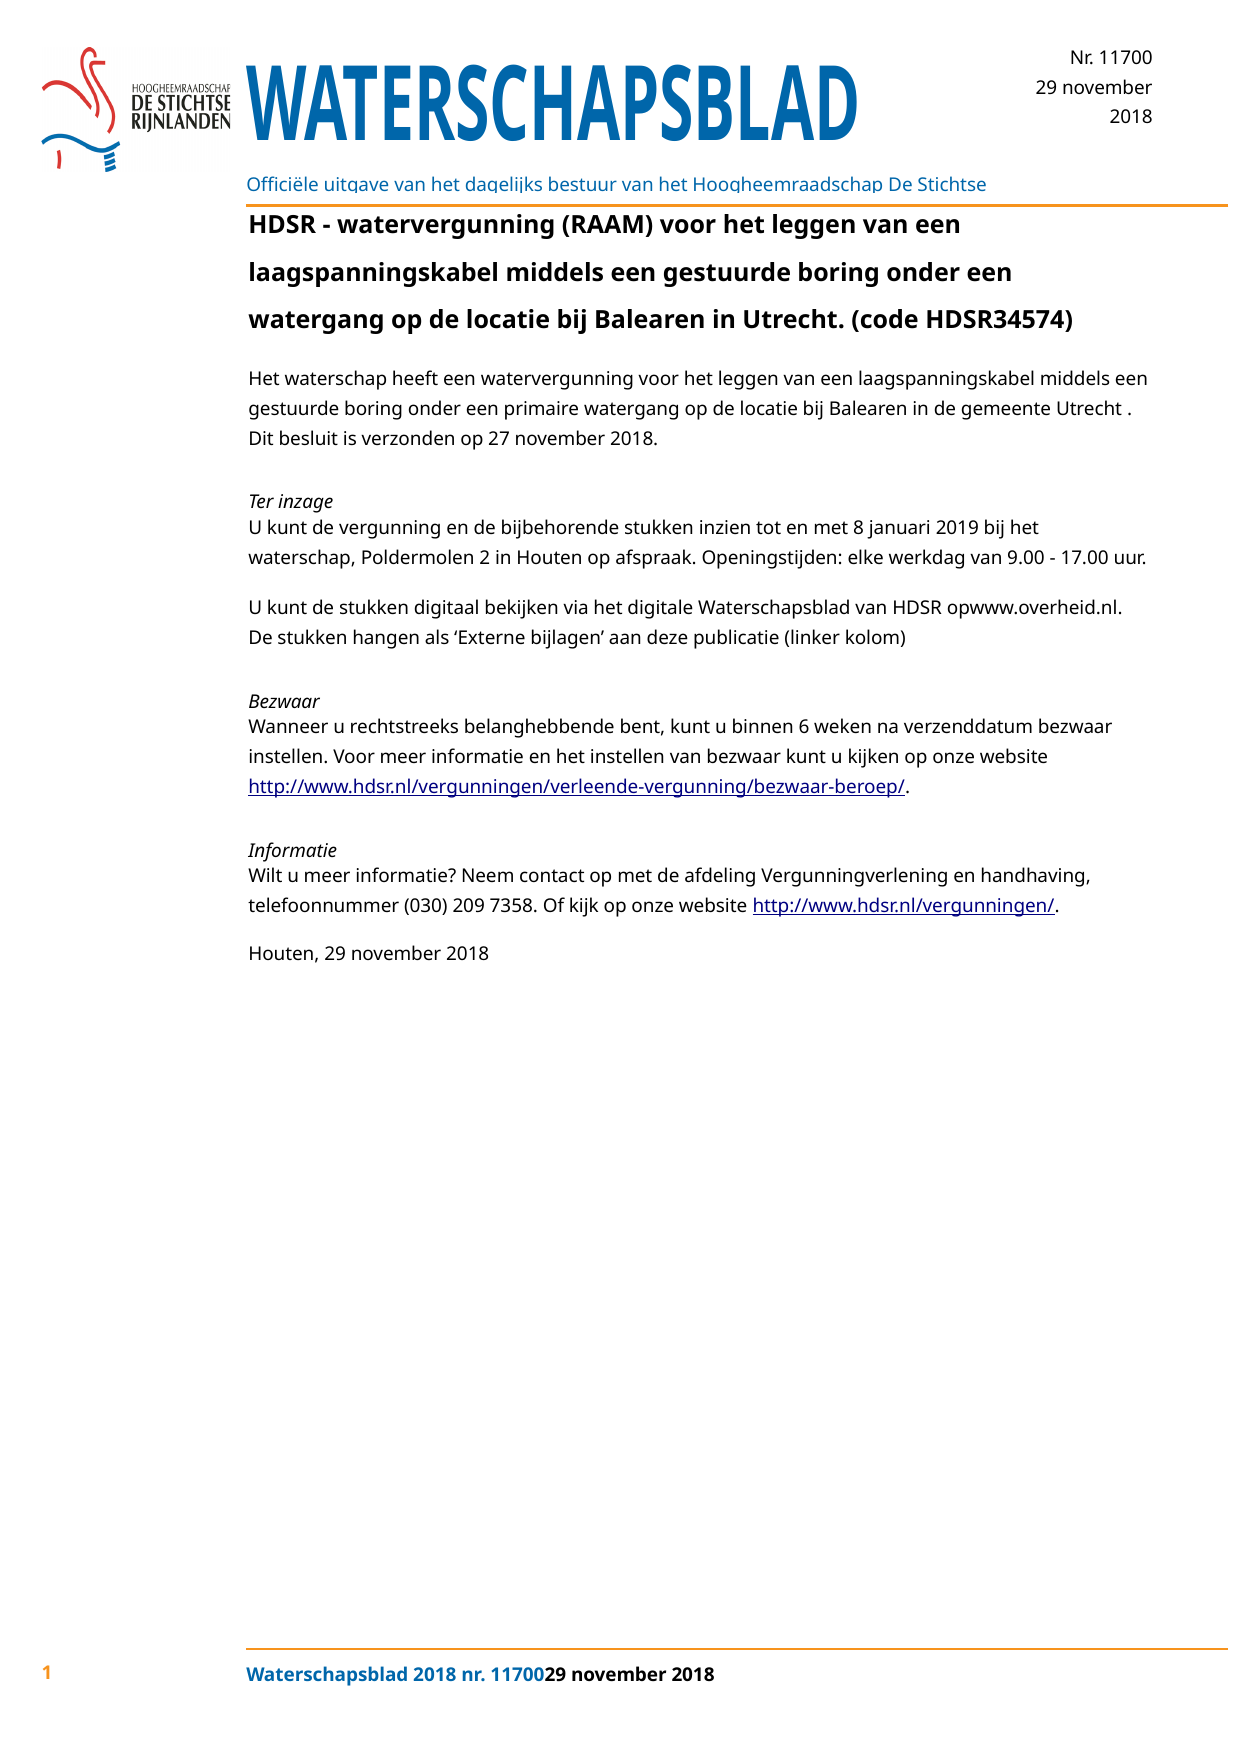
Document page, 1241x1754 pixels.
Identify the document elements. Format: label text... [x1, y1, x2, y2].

text Ter inzage [248, 489, 1152, 514]
text U kunt de stukken digitaal bekijken via het digitale Waterschapsblad van HDSR opwww.overheid.nl. De stukken hangen als ‘Externe bijlagen’ aan deze publicatie (linker kolom) [248, 594, 1152, 650]
text U kunt de vergunning en de bijbehorende stukken inzien tot en met 8 januari 2019 bij het waterschap, Poldermolen 2 in Houten op afspraak. Openingstijden: elke werkdag van 9.00 - 17.00 uur. [248, 514, 1152, 570]
text Informatie [248, 837, 1152, 862]
text Bezwaar [248, 688, 1152, 714]
picture [41, 47, 231, 172]
text Wanneer u rechtstreeks belanghebbende bent, kunt u binnen 6 weken na verzenddatum bezwaar instellen. Voor meer informatie en het instellen van bezwaar kunt u kijken op onze website http://www.hdsr.nl/vergunningen/verleende-vergunning/bezwaar-beroep/. [248, 714, 1152, 798]
text Houten, 29 november 2018 [248, 940, 1152, 966]
text HDSR - watervergunning (RAAM) voor het leggen van een laagspanningskabel middels een gestuurde boring onder een watergang op de locatie bij Balearen in Utrecht. (code HDSR34574) [248, 207, 1152, 336]
text Wilt u meer informatie? Neem contact op met de afdeling Vergunningverlening en handhaving, telefoonnummer (030) 209 7358. Of kijk op onze website http://www.hdsr.nl/vergunningen/. [248, 862, 1152, 918]
text Het waterschap heeft een watervergunning voor het leggen van een laagspanningskabel middels een gestuurde boring onder een primaire watergang op de locatie bij Balearen in de gemeente Utrecht . Dit besluit is verzonden op 27 november 2018. [248, 366, 1152, 450]
